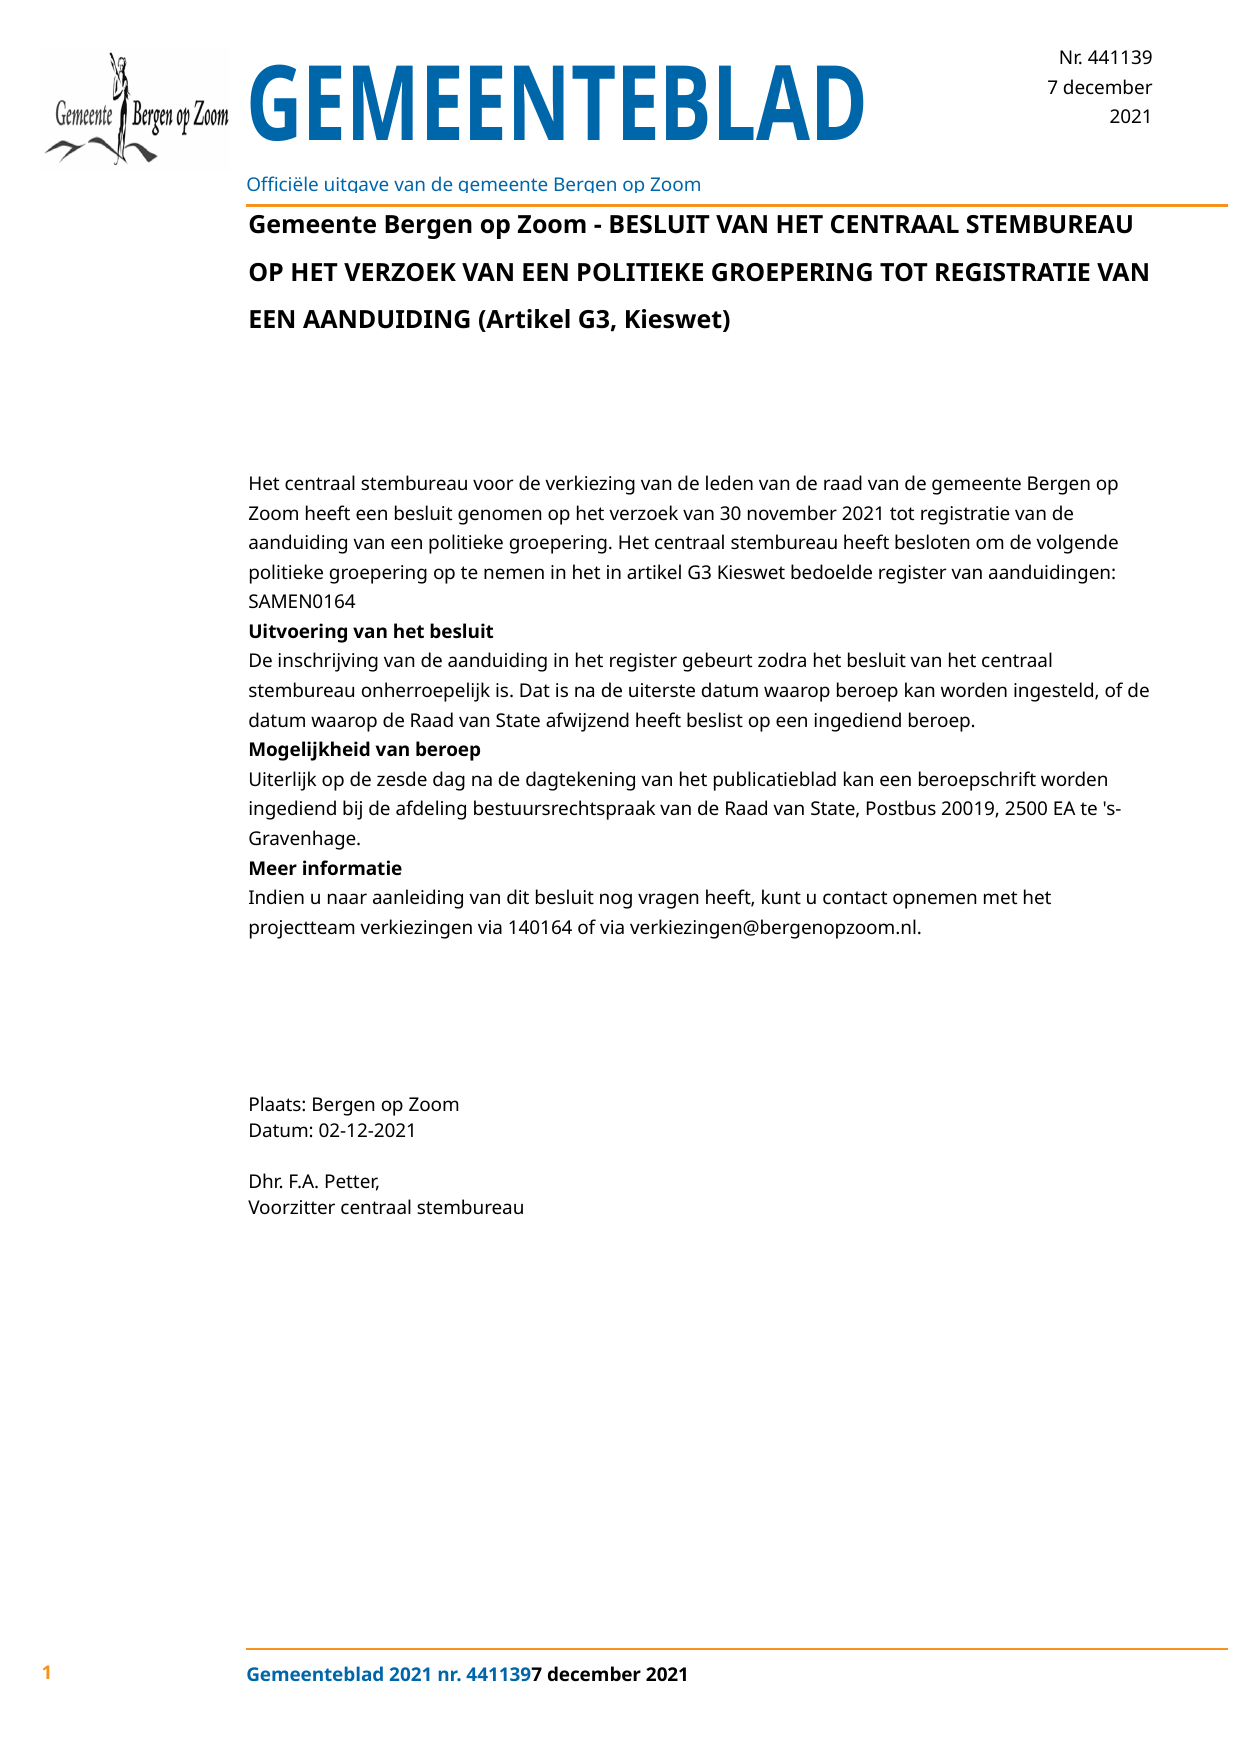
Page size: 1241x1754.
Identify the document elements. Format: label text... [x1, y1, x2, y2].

text Gemeente Bergen op Zoom - BESLUIT VAN HET CENTRAAL STEMBUREAU OP HET VERZOEK VAN EEN POLITIEKE GROEPERING TOT REGISTRATIE VAN EEN AANDUIDING (Artikel G3, Kieswet) [248, 207, 1152, 336]
text Het centraal stembureau voor de verkiezing van de leden van de raad van de gemeente Bergen op Zoom heeft een besluit genomen op het verzoek van 30 november 2021 tot registratie van de aanduiding van een politieke groepering. Het centraal stembureau heeft besloten om de volgende politieke groepering op te nemen in het in artikel G3 Kieswet bedoelde register van aanduidingen: [248, 470, 1152, 584]
text Datum: 02-12-2021 [248, 1117, 1152, 1143]
text Dhr. F.A. Petter, [248, 1168, 1152, 1194]
text Voorzitter centraal stembureau [248, 1194, 1152, 1220]
text Uiterlijk op de zesde dag na de dagtekening van het publicatieblad kan een beroepschrift worden ingediend bij de afdeling bestuursrechtspraak van de Raad van State, Postbus 20019, 2500 EA te 's-Gravenhage. [248, 766, 1152, 851]
text Meer informatie [248, 855, 1152, 880]
text Uitvoering van het besluit [248, 618, 1152, 644]
text SAMEN0164 [248, 588, 1152, 614]
text Plaats: Bergen op Zoom [248, 1091, 1152, 1117]
text Indien u naar aanleiding van dit besluit nog vragen heeft, kunt u contact opnemen met het projectteam verkiezingen via 140164 of via verkiezingen@bergenopzoom.nl. [248, 884, 1152, 939]
text Mogelijkheid van beroep [248, 736, 1152, 762]
picture [41, 47, 231, 172]
text De inschrijving van de aanduiding in het register gebeurt zodra het besluit van het centraal stembureau onherroepelijk is. Dat is na de uiterste datum waarop beroep kan worden ingesteld, of de datum waarop de Raad van State afwijzend heeft beslist op een ingediend beroep. [248, 648, 1152, 732]
